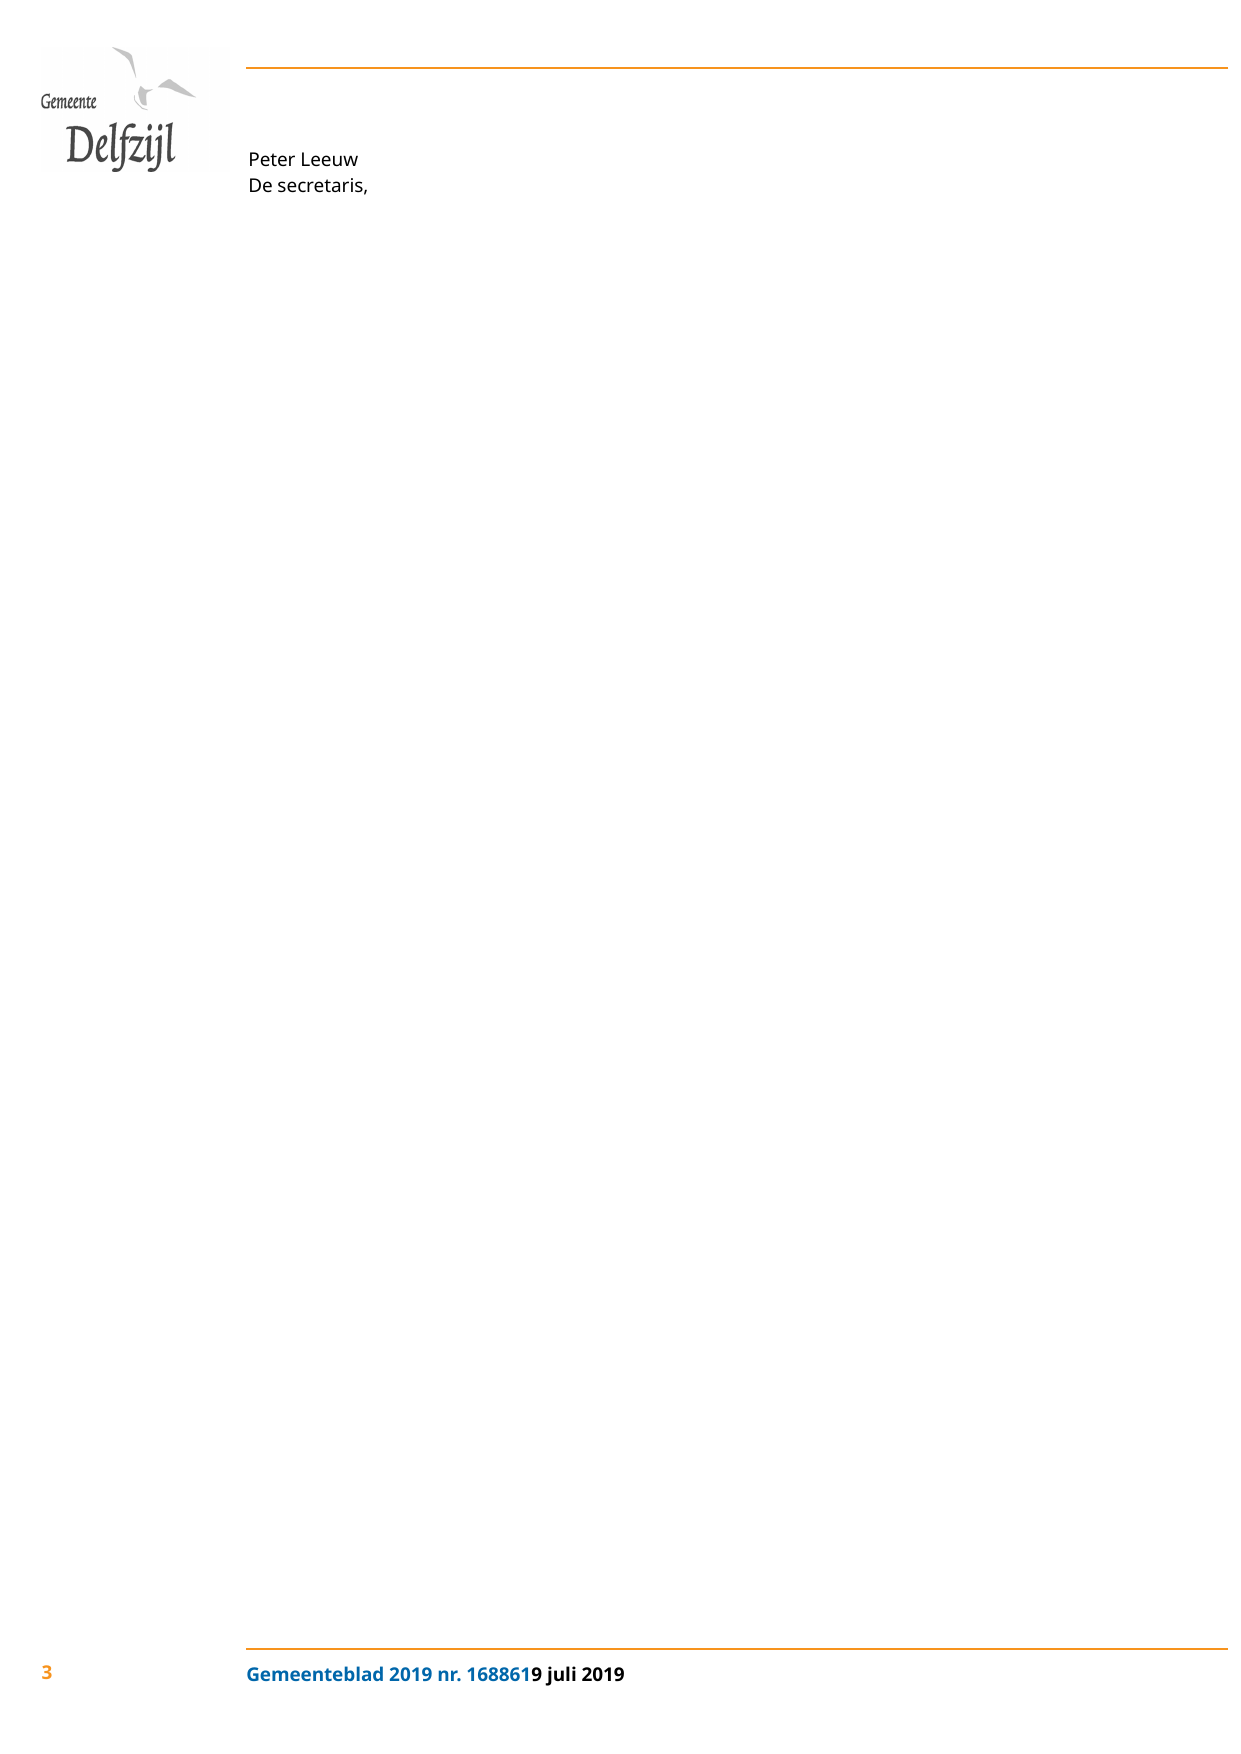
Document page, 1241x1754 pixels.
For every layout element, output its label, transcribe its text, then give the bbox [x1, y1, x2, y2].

text De secretaris, [248, 172, 1152, 198]
picture [41, 47, 231, 172]
text Peter Leeuw [248, 146, 1152, 172]
